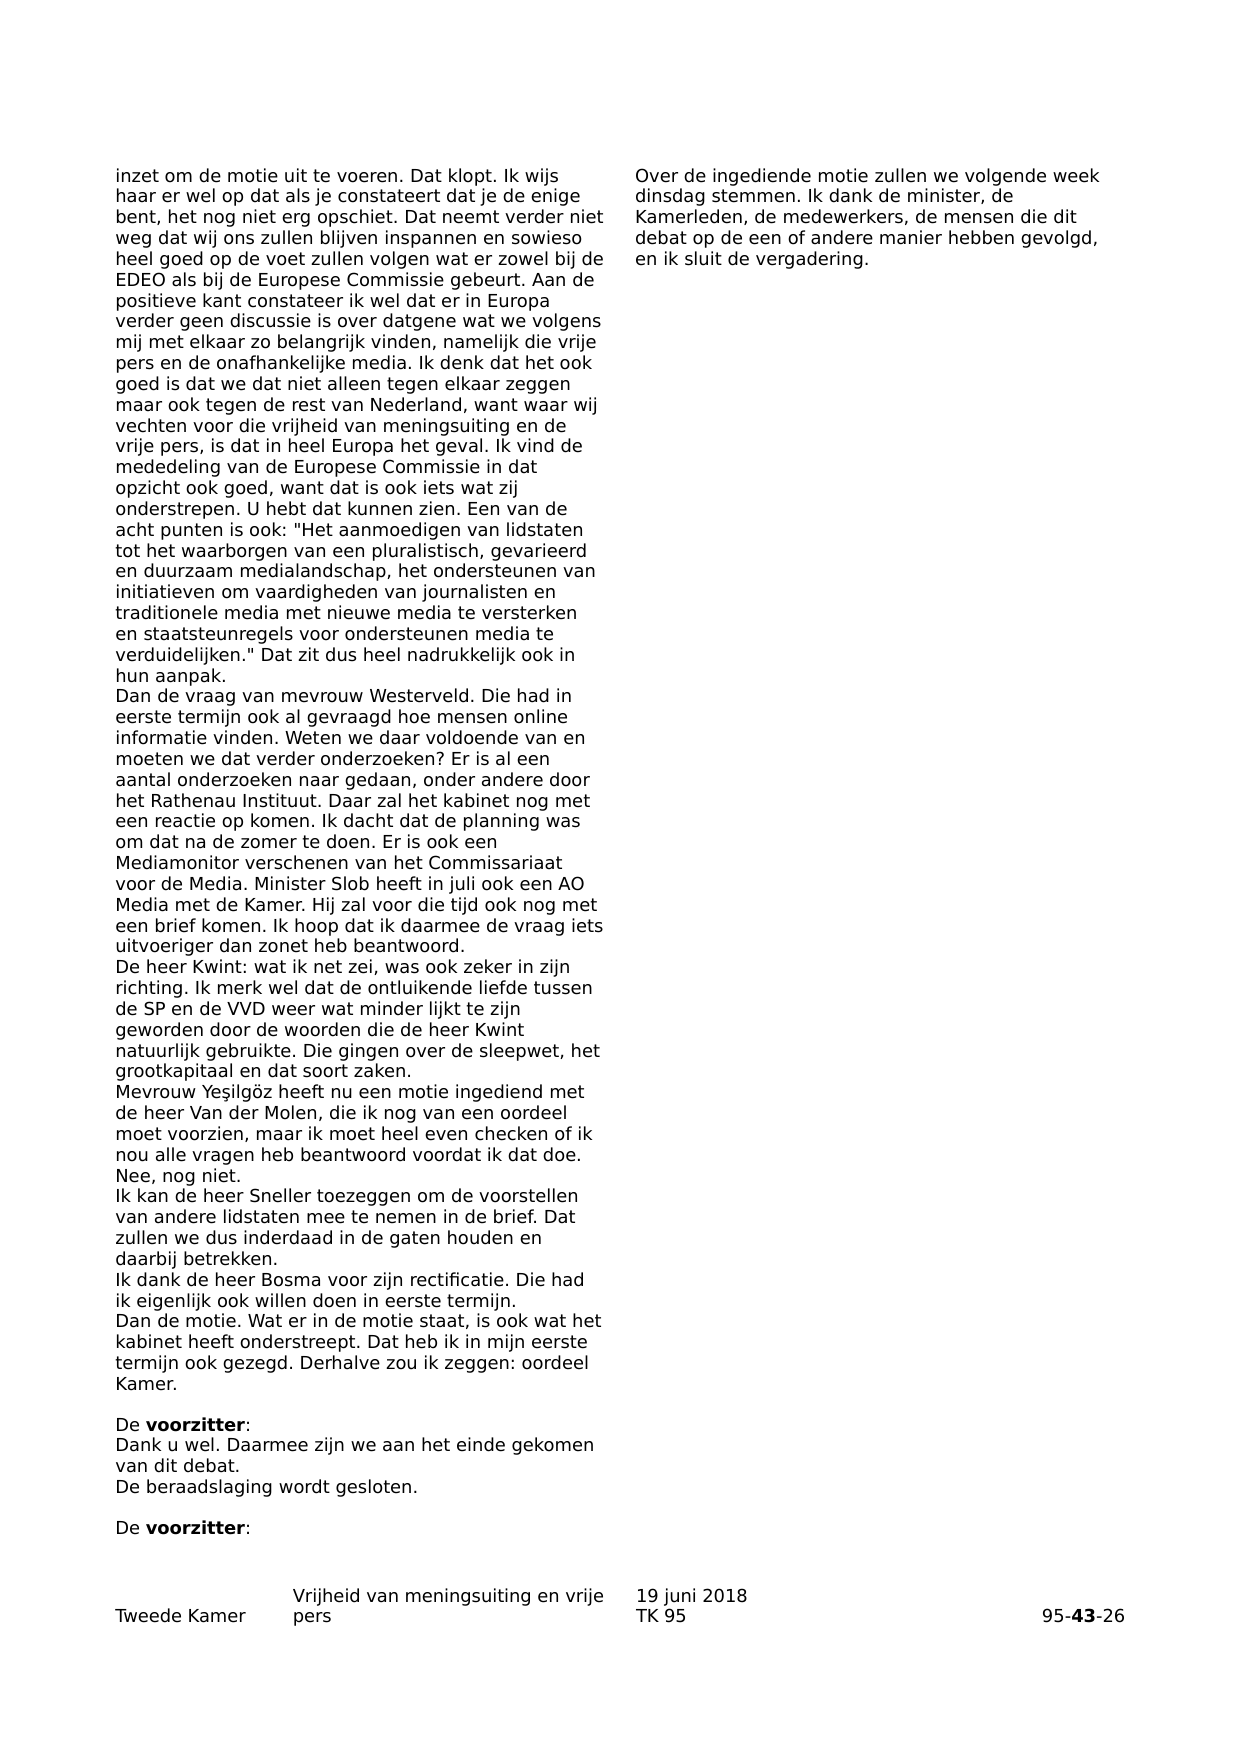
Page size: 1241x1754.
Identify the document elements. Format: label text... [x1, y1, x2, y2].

text De voorzitter: [115, 1414, 605, 1435]
text Dan de motie. Wat er in de motie staat, is ook wat het kabinet heeft onderstreept. Dat heb ik in mijn eerste termijn ook gezegd. Derhalve zou ik zeggen: oordeel Kamer. [115, 1311, 605, 1394]
text Dank u wel. Daarmee zijn we aan het einde gekomen van dit debat. [115, 1435, 605, 1477]
text inzet om de motie uit te voeren. Dat klopt. Ik wijs haar er wel op dat als je constateert dat je de enige bent, het nog niet erg opschiet. Dat neemt verder niet weg dat wij ons zullen blijven inspannen en sowieso heel goed op de voet zullen volgen wat er zowel bij de EDEO als bij de Europese Commissie gebeurt. Aan de positieve kant constateer ik wel dat er in Europa verder geen discussie is over datgene wat we volgens mij met elkaar zo belangrijk vinden, namelijk die vrije pers en de onafhankelijke media. Ik denk dat het ook goed is dat we dat niet alleen tegen elkaar zeggen maar ook tegen de rest van Nederland, want waar wij vechten voor die vrijheid van meningsuiting en de vrije pers, is dat in heel Europa het geval. Ik vind de mededeling van de Europese Commissie in dat opzicht ook goed, want dat is ook iets wat zij onderstrepen. U hebt dat kunnen zien. Een van de acht punten is ook: "Het aanmoedigen van lidstaten tot het waarborgen van een pluralistisch, gevarieerd en duurzaam medialandschap, het ondersteunen van initiatieven om vaardigheden van journalisten en traditionele media met nieuwe media te versterken en staatsteunregels voor ondersteunen media te verduidelijken." Dat zit dus heel nadrukkelijk ook in hun aanpak. [115, 165, 605, 686]
text Mevrouw Yeşilgöz heeft nu een motie ingediend met de heer Van der Molen, die ik nog van een oordeel moet voorzien, maar ik moet heel even checken of ik nou alle vragen heb beantwoord voordat ik dat doe. Nee, nog niet. [115, 1082, 605, 1186]
text De voorzitter: [115, 1518, 605, 1538]
text De beraadslaging wordt gesloten. [115, 1477, 605, 1498]
text Dan de vraag van mevrouw Westerveld. Die had in eerste termijn ook al gevraagd hoe mensen online informatie vinden. Weten we daar voldoende van en moeten we dat verder onderzoeken? Er is al een aantal onderzoeken naar gedaan, onder andere door het Rathenau Instituut. Daar zal het kabinet nog met een reactie op komen. Ik dacht dat de planning was om dat na de zomer te doen. Er is ook een Mediamonitor verschenen van het Commissariaat voor de Media. Minister Slob heeft in juli ook een AO Media met de Kamer. Hij zal voor die tijd ook nog met een brief komen. Ik hoop dat ik daarmee de vraag iets uitvoeriger dan zonet heb beantwoord. [115, 686, 605, 957]
text De heer Kwint: wat ik net zei, was ook zeker in zijn richting. Ik merk wel dat de ontluikende liefde tussen de SP en de VVD weer wat minder lijkt te zijn geworden door de woorden die de heer Kwint natuurlijk gebruikte. Die gingen over de sleepwet, het grootkapitaal en dat soort zaken. [115, 957, 605, 1082]
text Over de ingediende motie zullen we volgende week dinsdag stemmen. Ik dank de minister, de Kamerleden, de medewerkers, de mensen die dit debat op de een of andere manier hebben gevolgd, en ik sluit de vergadering. [635, 165, 1125, 269]
text Ik dank de heer Bosma voor zijn rectificatie. Die had ik eigenlijk ook willen doen in eerste termijn. [115, 1269, 605, 1311]
text Ik kan de heer Sneller toezeggen om de voorstellen van andere lidstaten mee te nemen in de brief. Dat zullen we dus inderdaad in de gaten houden en daarbij betrekken. [115, 1186, 605, 1269]
